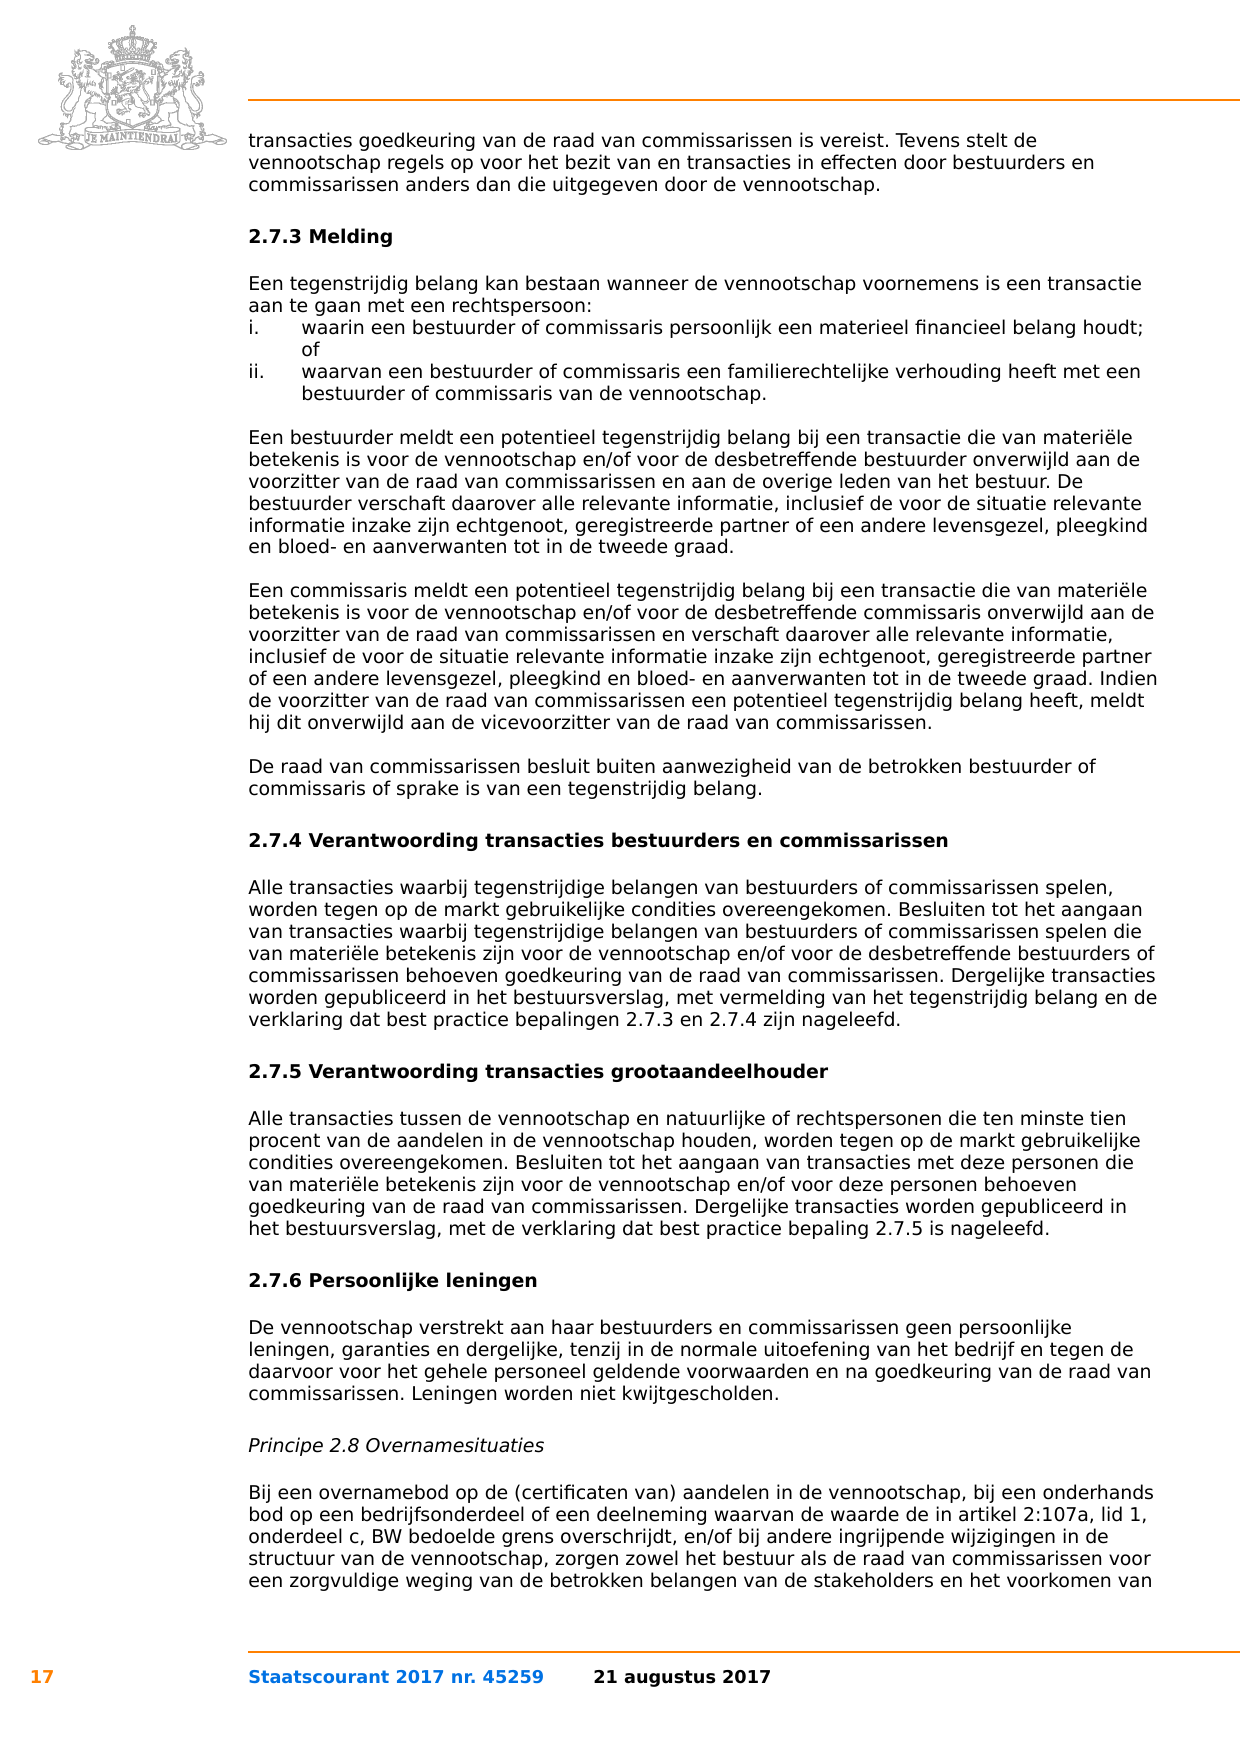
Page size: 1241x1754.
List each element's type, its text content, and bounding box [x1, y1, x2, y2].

text Bij een overnamebod op de (certificaten van) aandelen in de vennootschap, bij een onderhands bod op een bedrijfsonderdeel of een deelneming waarvan de waarde de in artikel 2:107a, lid 1, onderdeel c, BW bedoelde grens overschrijdt, en/of bij andere ingrijpende wijzigingen in de structuur van de vennootschap, zorgen zowel het bestuur als de raad van commissarissen voor een zorgvuldige weging van de betrokken belangen van de stakeholders en het voorkomen van [248, 1482, 1163, 1591]
text transacties goedkeuring van de raad van commissarissen is vereist. Tevens stelt de vennootschap regels op voor het bezit van en transacties in effecten door bestuurders en commissarissen anders dan die uitgegeven door de vennootschap. [248, 130, 1163, 196]
text Een commissaris meldt een potentieel tegenstrijdig belang bij een transactie die van materiële betekenis is voor de vennootschap en/of voor de desbetreffende commissaris onverwijld aan de voorzitter van de raad van commissarissen en verschaft daarover alle relevante informatie, inclusief de voor de situatie relevante informatie inzake zijn echtgenoot, geregistreerde partner of een andere levensgezel, pleegkind en bloed- en aanverwanten tot in de tweede graad. Indien de voorzitter van de raad van commissarissen een potentieel tegenstrijdig belang heeft, meldt hij dit onverwijld aan de vicevoorzitter van de raad van commissarissen. [248, 580, 1163, 734]
text Alle transacties waarbij tegenstrijdige belangen van bestuurders of commissarissen spelen, worden tegen op de markt gebruikelijke condities overeengekomen. Besluiten tot het aangaan van transacties waarbij tegenstrijdige belangen van bestuurders of commissarissen spelen die van materiële betekenis zijn voor de vennootschap en/of voor de desbetreffende bestuurders of commissarissen behoeven goedkeuring van de raad van commissarissen. Dergelijke transacties worden gepubliceerd in het bestuursverslag, met vermelding van het tegenstrijdig belang en de verklaring dat best practice bepalingen 2.7.3 en 2.7.4 zijn nageleefd. [248, 877, 1163, 1031]
text ii. waarvan een bestuurder of commissaris een familierechtelijke verhouding heeft met een bestuurder of commissaris van de vennootschap. [248, 361, 1163, 405]
subtitle 2.7.6 Persoonlijke leningen [248, 1270, 1163, 1292]
text Een tegenstrijdig belang kan bestaan wanneer de vennootschap voornemens is een transactie aan te gaan met een rechtspersoon: [248, 273, 1163, 317]
subtitle 2.7.5 Verantwoording transacties grootaandeelhouder [248, 1061, 1163, 1083]
text Alle transacties tussen de vennootschap en natuurlijke of rechtspersonen die ten minste tien procent van de aandelen in de vennootschap houden, worden tegen op de markt gebruikelijke condities overeengekomen. Besluiten tot het aangaan van transacties met deze personen die van materiële betekenis zijn voor de vennootschap en/of voor deze personen behoeven goedkeuring van de raad van commissarissen. Dergelijke transacties worden gepubliceerd in het bestuursverslag, met de verklaring dat best practice bepaling 2.7.5 is nageleefd. [248, 1108, 1163, 1240]
subtitle 2.7.3 Melding [248, 226, 1163, 248]
text Een bestuurder meldt een potentieel tegenstrijdig belang bij een transactie die van materiële betekenis is voor de vennootschap en/of voor de desbetreffende bestuurder onverwijld aan de voorzitter van de raad van commissarissen en aan de overige leden van het bestuur. De bestuurder verschaft daarover alle relevante informatie, inclusief de voor de situatie relevante informatie inzake zijn echtgenoot, geregistreerde partner of een andere levensgezel, pleegkind en bloed- en aanverwanten tot in de tweede graad. [248, 427, 1163, 558]
text De vennootschap verstrekt aan haar bestuurders en commissarissen geen persoonlijke leningen, garanties en dergelijke, tenzij in de normale uitoefening van het bedrijf en tegen de daarvoor voor het gehele personeel geldende voorwaarden en na goedkeuring van de raad van commissarissen. Leningen worden niet kwijtgescholden. [248, 1317, 1163, 1404]
text i. waarin een bestuurder of commissaris persoonlijk een materieel financieel belang houdt; of [248, 317, 1163, 361]
subtitle 2.7.4 Verantwoording transacties bestuurders en commissarissen [248, 830, 1163, 852]
subtitle Principe 2.8 Overnamesituaties [248, 1434, 1163, 1457]
picture [38, 25, 227, 150]
text De raad van commissarissen besluit buiten aanwezigheid van de betrokken bestuurder of commissaris of sprake is van een tegenstrijdig belang. [248, 756, 1163, 800]
